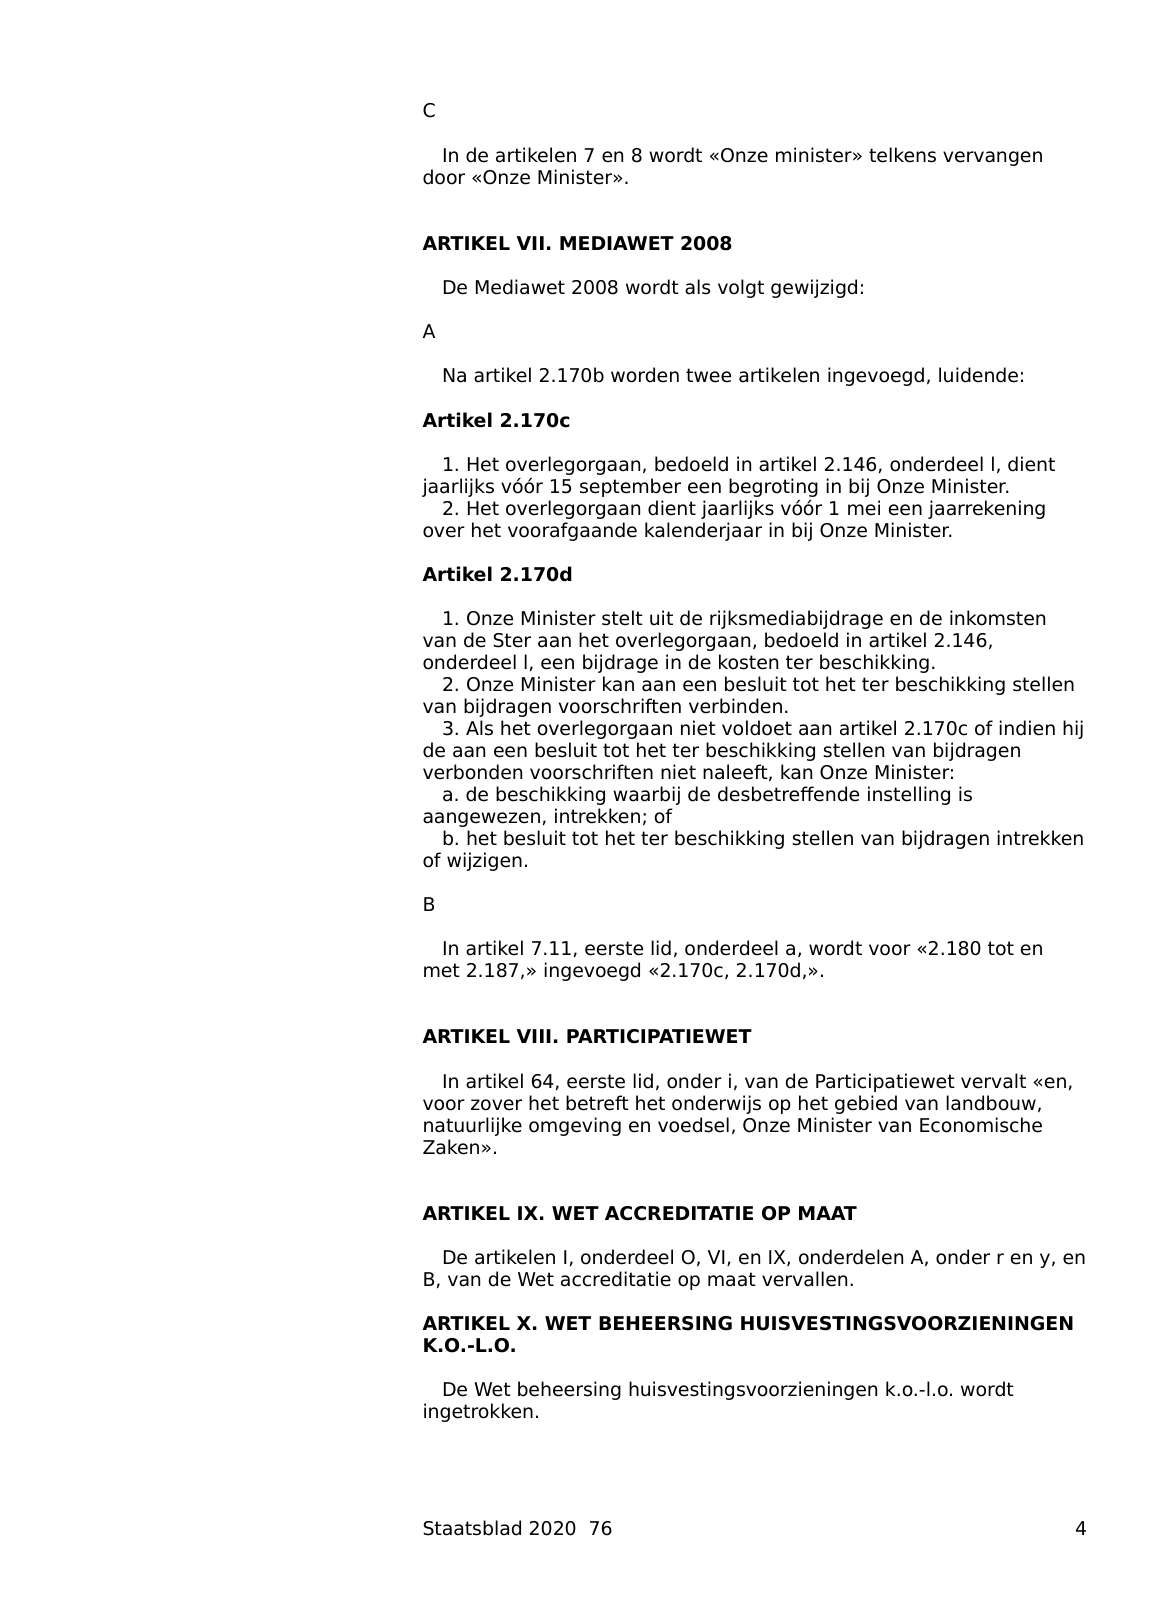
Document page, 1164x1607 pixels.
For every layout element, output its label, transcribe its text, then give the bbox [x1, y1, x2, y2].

subtitle ARTIKEL VIII. PARTICIPATIEWET [422, 1026, 1087, 1048]
text In de artikelen 7 en 8 wordt «Onze minister» telkens vervangen door «Onze Minister». [422, 144, 1087, 188]
text A [422, 321, 1087, 343]
subtitle ARTIKEL VII. MEDIAWET 2008 [422, 233, 1087, 255]
text 3. Als het overlegorgaan niet voldoet aan artikel 2.170c of indien hij de aan een besluit tot het ter beschikking stellen van bijdragen verbonden voorschriften niet naleeft, kan Onze Minister: [422, 718, 1087, 784]
text 2. Onze Minister kan aan een besluit tot het ter beschikking stellen van bijdragen voorschriften verbinden. [422, 674, 1087, 718]
subtitle Artikel 2.170d [422, 564, 1087, 586]
text 1. Onze Minister stelt uit de rijksmediabijdrage en de inkomsten van de Ster aan het overlegorgaan, bedoeld in artikel 2.146, onderdeel l, een bijdrage in de kosten ter beschikking. [422, 608, 1087, 674]
subtitle ARTIKEL X. WET BEHEERSING HUISVESTINGSVOORZIENINGEN K.O.-L.O. [422, 1313, 1087, 1357]
text b. het besluit tot het ter beschikking stellen van bijdragen intrekken of wijzigen. [422, 828, 1087, 872]
text Na artikel 2.170b worden twee artikelen ingevoegd, luidende: [422, 365, 1087, 387]
text De artikelen I, onderdeel O, VI, en IX, onderdelen A, onder r en y, en B, van de Wet accreditatie op maat vervallen. [422, 1247, 1087, 1291]
text C [422, 100, 1087, 122]
text 2. Het overlegorgaan dient jaarlijks vóór 1 mei een jaarrekening over het voorafgaande kalenderjaar in bij Onze Minister. [422, 498, 1087, 542]
text De Wet beheersing huisvestingsvoorzieningen k.o.-l.o. wordt ingetrokken. [422, 1379, 1087, 1423]
text a. de beschikking waarbij de desbetreffende instelling is aangewezen, intrekken; of [422, 784, 1087, 828]
text In artikel 64, eerste lid, onder i, van de Participatiewet vervalt «en, voor zover het betreft het onderwijs op het gebied van landbouw, natuurlijke omgeving en voedsel, Onze Minister van Economische Zaken». [422, 1071, 1087, 1158]
subtitle Artikel 2.170c [422, 409, 1087, 432]
text 1. Het overlegorgaan, bedoeld in artikel 2.146, onderdeel l, dient jaarlijks vóór 15 september een begroting in bij Onze Minister. [422, 454, 1087, 498]
text De Mediawet 2008 wordt als volgt gewijzigd: [422, 277, 1087, 299]
subtitle ARTIKEL IX. WET ACCREDITATIE OP MAAT [422, 1203, 1087, 1225]
text In artikel 7.11, eerste lid, onderdeel a, wordt voor «2.180 tot en met 2.187,» ingevoegd «2.170c, 2.170d,». [422, 938, 1087, 982]
text B [422, 894, 1087, 916]
